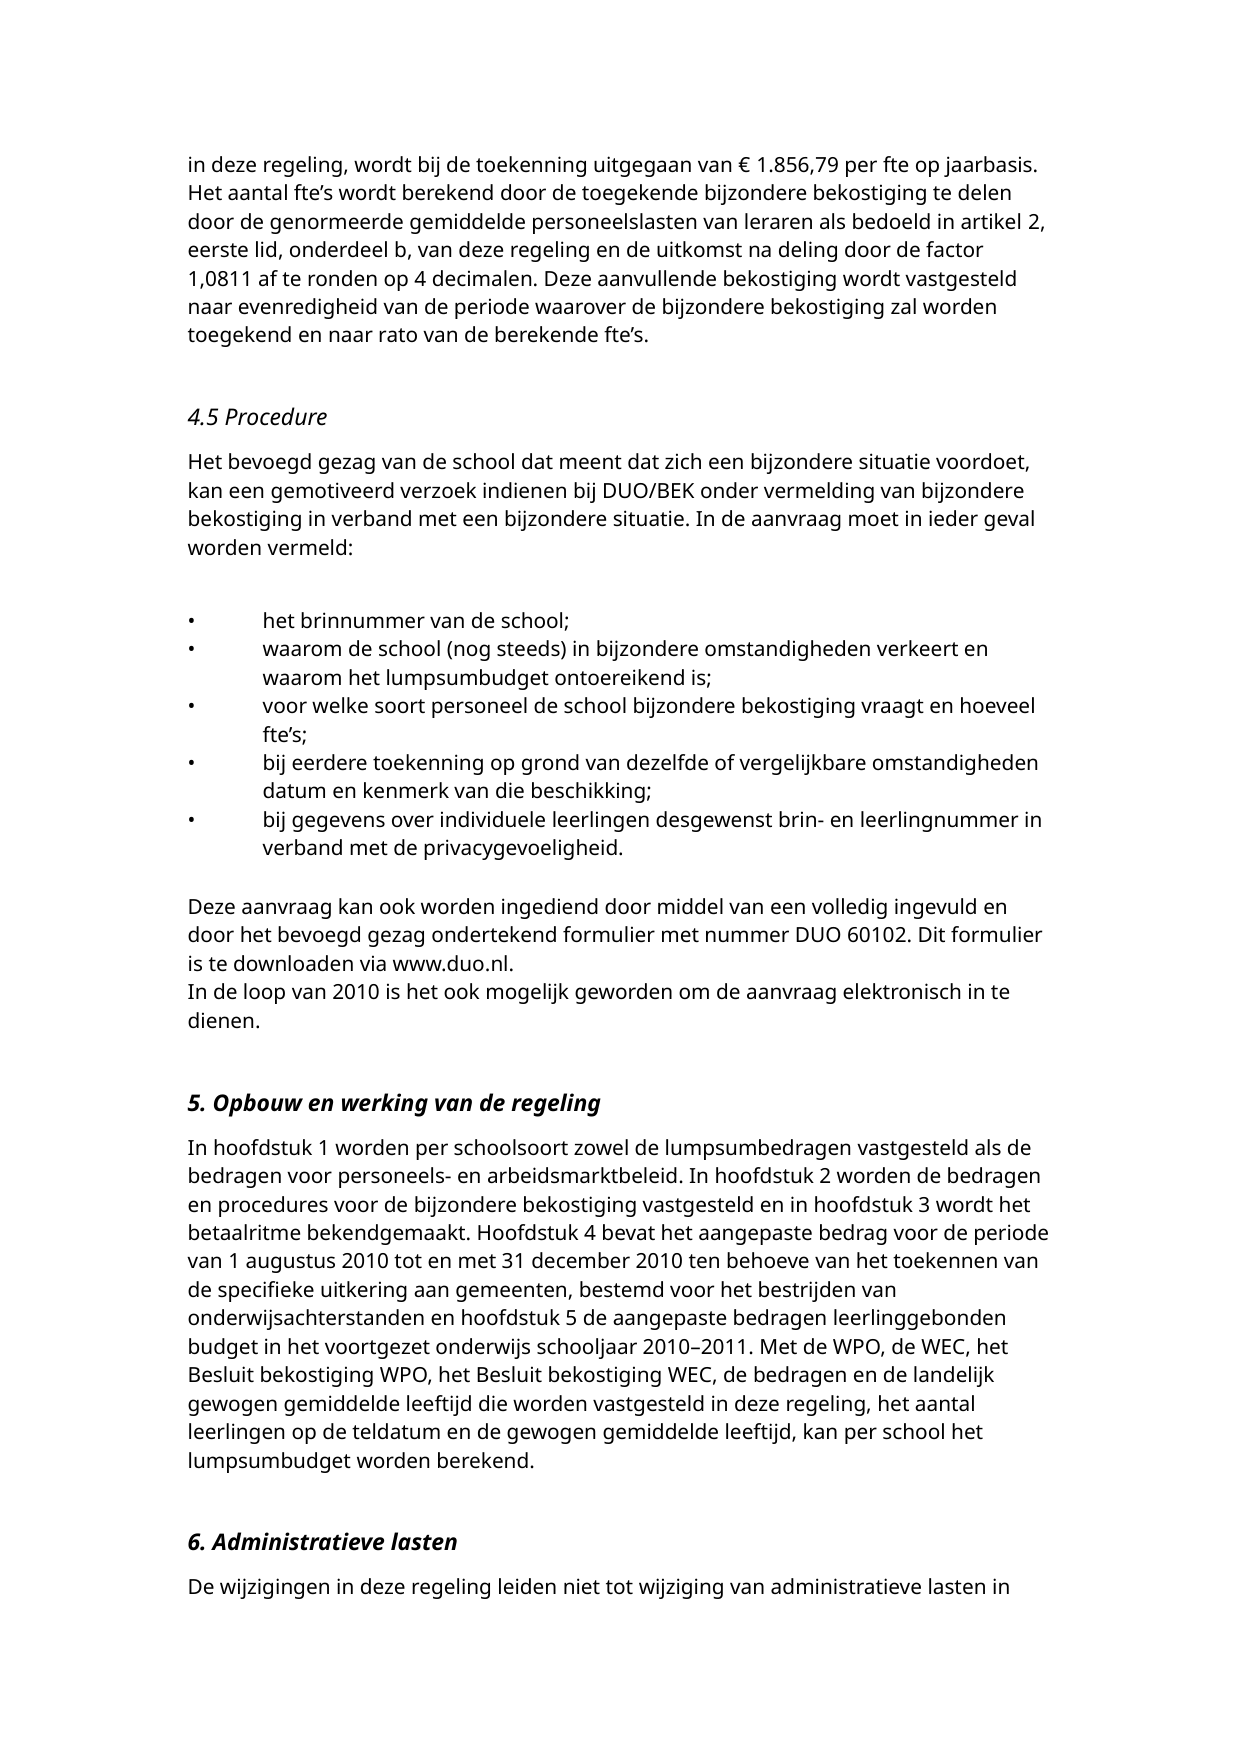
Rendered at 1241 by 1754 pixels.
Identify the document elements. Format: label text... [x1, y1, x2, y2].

list het brinnummer van de school; [187, 606, 1053, 634]
list waarom de school (nog steeds) in bijzondere omstandigheden verkeert en waarom het lumpsumbudget ontoereikend is; [187, 634, 1053, 691]
subtitle 6. Administratieve lasten [187, 1526, 1053, 1557]
list bij eerdere toekenning op grond van dezelfde of vergelijkbare omstandigheden datum en kenmerk van die beschikking; [187, 748, 1053, 805]
list voor welke soort personeel de school bijzondere bekostiging vraagt en hoeveel fte’s; [187, 691, 1053, 748]
list bij gegevens over individuele leerlingen desgewenst brin- en leerlingnummer in verband met de privacygevoeligheid. [187, 805, 1053, 862]
subtitle 4.5 Procedure [187, 401, 1053, 432]
subtitle 5. Opbouw en werking van de regeling [187, 1087, 1053, 1118]
text In hoofdstuk 1 worden per schoolsoort zowel de lumpsumbedragen vastgesteld als de bedragen voor personeels- en arbeidsmarktbeleid. In hoofdstuk 2 worden de bedragen en procedures voor de bijzondere bekostiging vastgesteld en in hoofdstuk 3 wordt het betaalritme bekendgemaakt. Hoofdstuk 4 bevat het aangepaste bedrag voor de periode van 1 augustus 2010 tot en met 31 december 2010 ten behoeve van het toekennen van de specifieke uitkering aan gemeenten, bestemd voor het bestrijden van onderwijsachterstanden en hoofdstuk 5 de aangepaste bedragen leerlinggebonden budget in het voortgezet onderwijs schooljaar 2010–2011. Met de WPO, de WEC, het Besluit bekostiging WPO, het Besluit bekostiging WEC, de bedragen en de landelijk gewogen gemiddelde leeftijd die worden vastgesteld in deze regeling, het aantal leerlingen op de teldatum en de gewogen gemiddelde leeftijd, kan per school het lumpsumbudget worden berekend. [187, 1133, 1053, 1474]
text in deze regeling, wordt bij de toekenning uitgegaan van € 1.856,79 per fte op jaarbasis. Het aantal fte’s wordt berekend door de toegekende bijzondere bekostiging te delen door de genormeerde gemiddelde personeelslasten van leraren als bedoeld in artikel 2, eerste lid, onderdeel b, van deze regeling en de uitkomst na deling door de factor 1,0811 af te ronden op 4 decimalen. Deze aanvullende bekostiging wordt vastgesteld naar evenredigheid van de periode waarover de bijzondere bekostiging zal worden toegekend en naar rato van de berekende fte’s. [187, 150, 1053, 349]
text Het bevoegd gezag van de school dat meent dat zich een bijzondere situatie voordoet, kan een gemotiveerd verzoek indienen bij DUO/BEK onder vermelding van bijzondere bekostiging in verband met een bijzondere situatie. In de aanvraag moet in ieder geval worden vermeld: [187, 447, 1053, 561]
text In de loop van 2010 is het ook mogelijk geworden om de aanvraag elektronisch in te dienen. [187, 977, 1053, 1034]
text De wijzigingen in deze regeling leiden niet tot wijziging van administratieve lasten in [187, 1572, 1053, 1601]
text Deze aanvraag kan ook worden ingediend door middel van een volledig ingevuld en door het bevoegd gezag ondertekend formulier met nummer DUO 60102. Dit formulier is te downloaden via www.duo.nl. [187, 892, 1053, 977]
